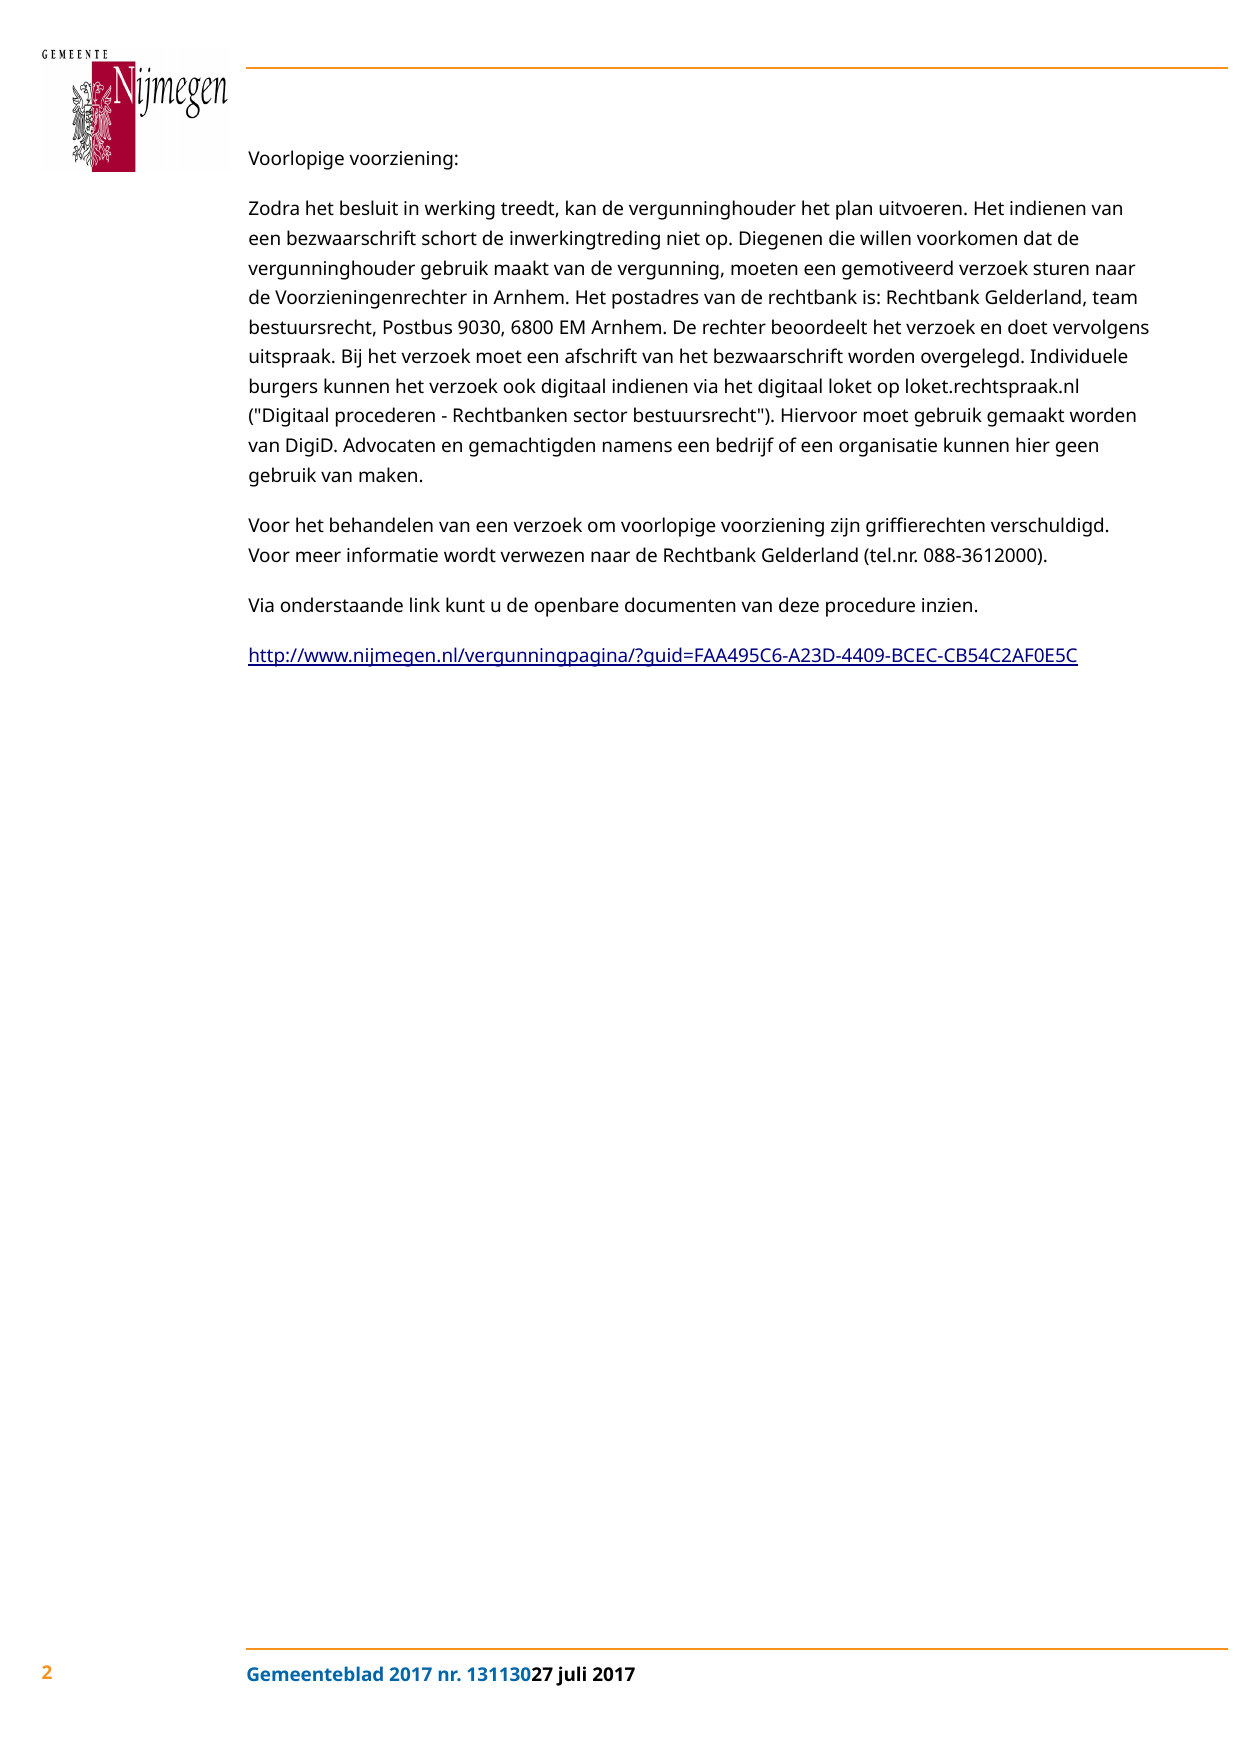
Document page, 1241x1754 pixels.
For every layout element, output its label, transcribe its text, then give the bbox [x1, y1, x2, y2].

picture [41, 47, 231, 172]
text Zodra het besluit in werking treedt, kan de vergunninghouder het plan uitvoeren. Het indienen van een bezwaarschrift schort de inwerkingtreding niet op. Diegenen die willen voorkomen dat de vergunninghouder gebruik maakt van de vergunning, moeten een gemotiveerd verzoek sturen naar de Voorzieningenrechter in Arnhem. Het postadres van de rechtbank is: Rechtbank Gelderland, team bestuursrecht, Postbus 9030, 6800 EM Arnhem. De rechter beoordeelt het verzoek en doet vervolgens uitspraak. Bij het verzoek moet een afschrift van het bezwaarschrift worden overgelegd. Individuele burgers kunnen het verzoek ook digitaal indienen via het digitaal loket op loket.rechtspraak.nl ("Digitaal procederen - Rechtbanken sector bestuursrecht"). Hiervoor moet gebruik gemaakt worden van DigiD. Advocaten en gemachtigden namens een bedrijf of een organisatie kunnen hier geen gebruik van maken. [248, 196, 1152, 488]
text Voorlopige voorziening: [248, 145, 1152, 171]
text http://www.nijmegen.nl/vergunningpagina/?guid=FAA495C6-A23D-4409-BCEC-CB54C2AF0E5C [248, 643, 1152, 668]
text Via onderstaande link kunt u de openbare documenten van deze procedure inzien. [248, 592, 1152, 618]
text Voor het behandelen van een verzoek om voorlopige voorziening zijn griffierechten verschuldigd. Voor meer informatie wordt verwezen naar de Rechtbank Gelderland (tel.nr. 088-3612000). [248, 512, 1152, 568]
